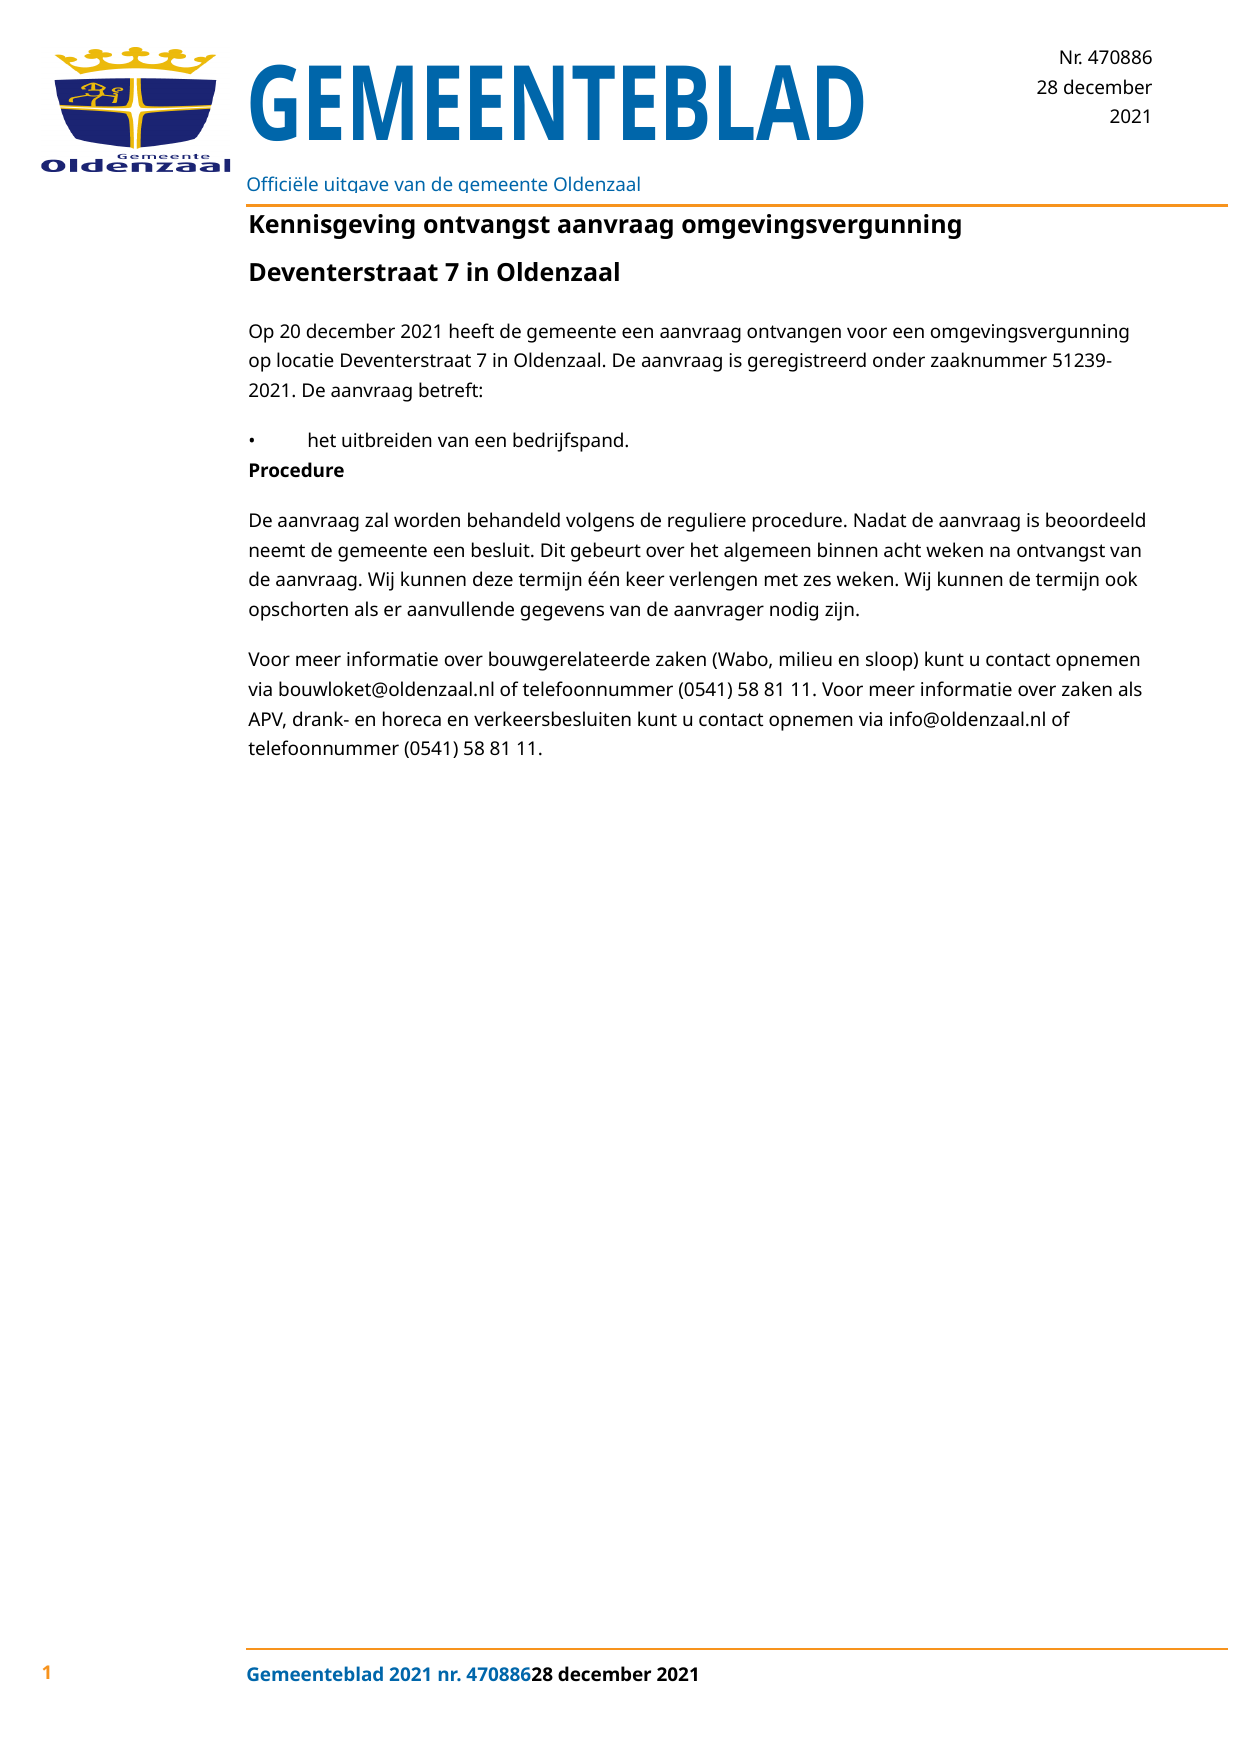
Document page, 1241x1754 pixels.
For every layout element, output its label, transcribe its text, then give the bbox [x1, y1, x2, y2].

picture [41, 47, 231, 172]
text Kennisgeving ontvangst aanvraag omgevingsvergunning Deventerstraat 7 in Oldenzaal [248, 207, 1152, 288]
text Procedure [248, 457, 1152, 483]
text Op 20 december 2021 heeft de gemeente een aanvraag ontvangen voor een omgevingsvergunning op locatie Deventerstraat 7 in Oldenzaal. De aanvraag is geregistreerd onder zaaknummer 51239-2021. De aanvraag betreft: [248, 318, 1152, 403]
text Voor meer informatie over bouwgerelateerde zaken (Wabo, milieu en sloop) kunt u contact opnemen via bouwloket@oldenzaal.nl of telefoonnummer (0541) 58 81 11. Voor meer informatie over zaken als APV, drank- en horeca en verkeersbesluiten kunt u contact opnemen via info@oldenzaal.nl of telefoonnummer (0541) 58 81 11. [248, 647, 1152, 761]
text De aanvraag zal worden behandeld volgens de reguliere procedure. Nadat de aanvraag is beoordeeld neemt de gemeente een besluit. Dit gebeurt over het algemeen binnen acht weken na ontvangst van de aanvraag. Wij kunnen deze termijn één keer verlengen met zes weken. Wij kunnen de termijn ook opschorten als er aanvullende gegevens van de aanvrager nodig zijn. [248, 507, 1152, 622]
list het uitbreiden van een bedrijfspand. [248, 427, 1152, 453]
